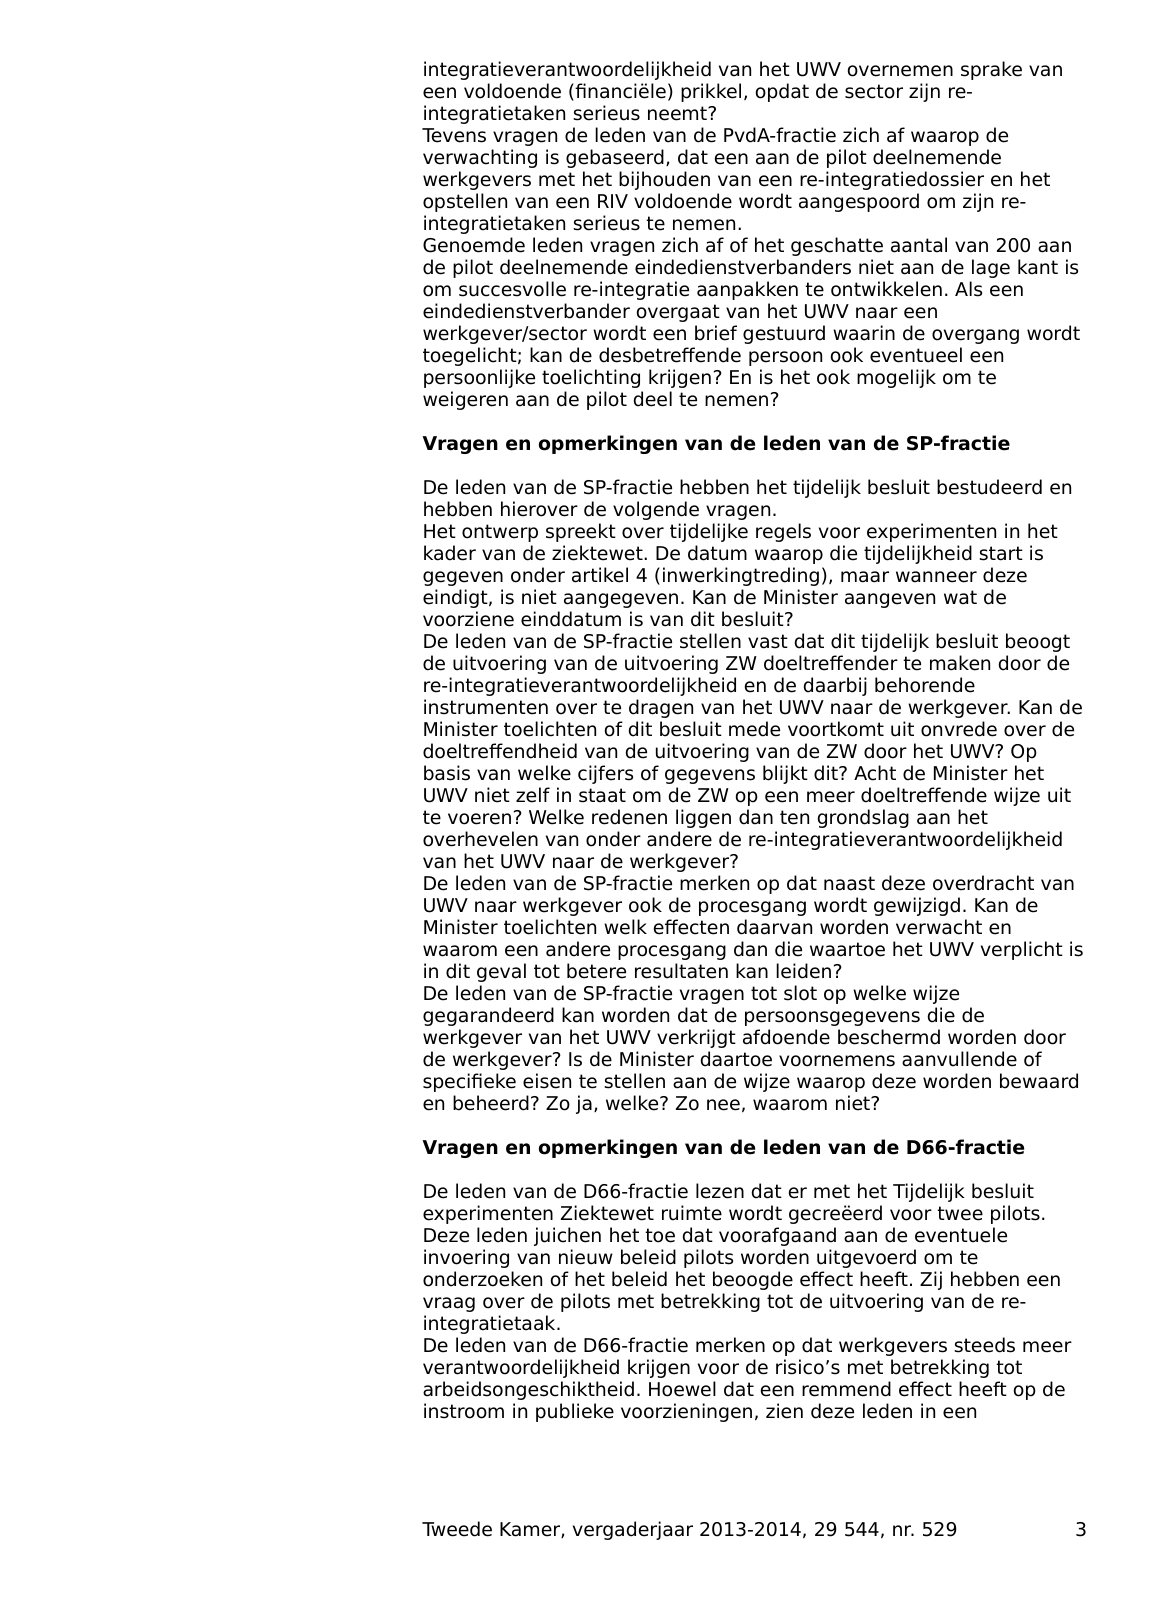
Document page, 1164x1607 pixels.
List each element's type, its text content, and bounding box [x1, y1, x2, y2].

subtitle Vragen en opmerkingen van de leden van de SP-fractie [422, 433, 1087, 455]
subtitle Vragen en opmerkingen van de leden van de D66-fractie [422, 1137, 1087, 1159]
text De leden van de SP-fractie merken op dat naast deze overdracht van UWV naar werkgever ook de procesgang wordt gewijzigd. Kan de Minister toelichten welk effecten daarvan worden verwacht en waarom een andere procesgang dan die waartoe het UWV verplicht is in dit geval tot betere resultaten kan leiden? [422, 873, 1087, 983]
text De leden van de D66-fractie merken op dat werkgevers steeds meer verantwoordelijkheid krijgen voor de risico’s met betrekking tot arbeidsongeschiktheid. Hoewel dat een remmend effect heeft op de instroom in publieke voorzieningen, zien deze leden in een [422, 1335, 1087, 1423]
text De leden van de D66-fractie lezen dat er met het Tijdelijk besluit experimenten Ziektewet ruimte wordt gecreëerd voor twee pilots. Deze leden juichen het toe dat voorafgaand aan de eventuele invoering van nieuw beleid pilots worden uitgevoerd om te onderzoeken of het beleid het beoogde effect heeft. Zij hebben een vraag over de pilots met betrekking tot de uitvoering van de re-integratietaak. [422, 1181, 1087, 1335]
text Tevens vragen de leden van de PvdA-fractie zich af waarop de verwachting is gebaseerd, dat een aan de pilot deelnemende werkgevers met het bijhouden van een re-integratiedossier en het opstellen van een RIV voldoende wordt aangespoord om zijn re-integratietaken serieus te nemen. [422, 125, 1087, 235]
text Het ontwerp spreekt over tijdelijke regels voor experimenten in het kader van de ziektewet. De datum waarop die tijdelijkheid start is gegeven onder artikel 4 (inwerkingtreding), maar wanneer deze eindigt, is niet aangegeven. Kan de Minister aangeven wat de voorziene einddatum is van dit besluit? [422, 521, 1087, 631]
text Genoemde leden vragen zich af of het geschatte aantal van 200 aan de pilot deelnemende eindedienstverbanders niet aan de lage kant is om succesvolle re-integratie aanpakken te ontwikkelen. Als een eindedienstverbander overgaat van het UWV naar een werkgever/sector wordt een brief gestuurd waarin de overgang wordt toegelicht; kan de desbetreffende persoon ook eventueel een persoonlijke toelichting krijgen? En is het ook mogelijk om te weigeren aan de pilot deel te nemen? [422, 235, 1087, 411]
text De leden van de SP-fractie hebben het tijdelijk besluit bestudeerd en hebben hierover de volgende vragen. [422, 477, 1087, 521]
text De leden van de SP-fractie vragen tot slot op welke wijze gegarandeerd kan worden dat de persoonsgegevens die de werkgever van het UWV verkrijgt afdoende beschermd worden door de werkgever? Is de Minister daartoe voornemens aanvullende of specifieke eisen te stellen aan de wijze waarop deze worden bewaard en beheerd? Zo ja, welke? Zo nee, waarom niet? [422, 983, 1087, 1114]
text integratieverantwoordelijkheid van het UWV overnemen sprake van een voldoende (financiële) prikkel, opdat de sector zijn re-integratietaken serieus neemt? [422, 59, 1087, 125]
text De leden van de SP-fractie stellen vast dat dit tijdelijk besluit beoogt de uitvoering van de uitvoering ZW doeltreffender te maken door de re-integratieverantwoordelijkheid en de daarbij behorende instrumenten over te dragen van het UWV naar de werkgever. Kan de Minister toelichten of dit besluit mede voortkomt uit onvrede over de doeltreffendheid van de uitvoering van de ZW door het UWV? Op basis van welke cijfers of gegevens blijkt dit? Acht de Minister het UWV niet zelf in staat om de ZW op een meer doeltreffende wijze uit te voeren? Welke redenen liggen dan ten grondslag aan het overhevelen van onder andere de re-integratieverantwoordelijkheid van het UWV naar de werkgever? [422, 631, 1087, 873]
